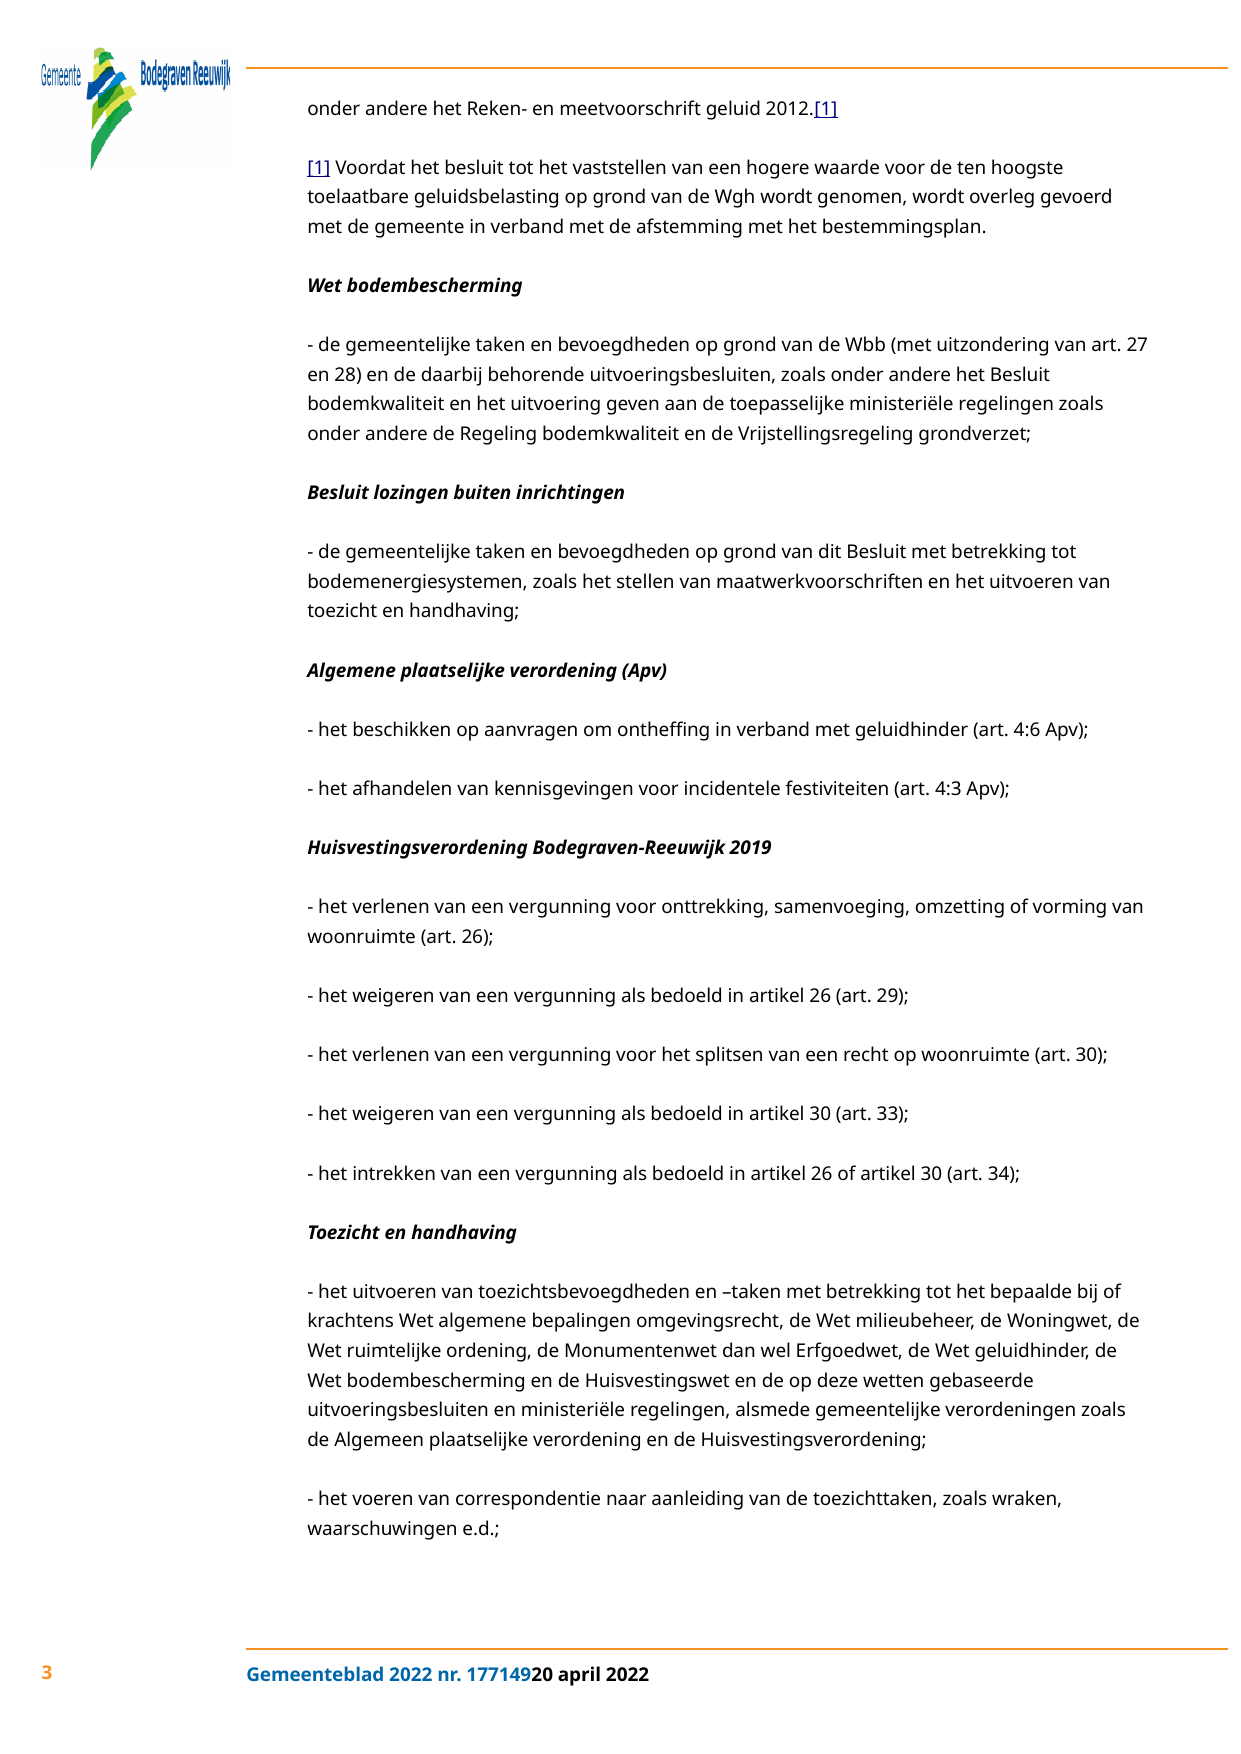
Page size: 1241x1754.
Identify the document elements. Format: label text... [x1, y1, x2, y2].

list - het voeren van correspondentie naar aanleiding van de toezichttaken, zoals wraken, waarschuwingen e.d.; [248, 1485, 1152, 1541]
list - de gemeentelijke taken en bevoegdheden op grond van de Wbb (met uitzondering van art. 27 en 28) en de daarbij behorende uitvoeringsbesluiten, zoals onder andere het Besluit bodemkwaliteit en het uitvoering geven aan de toepasselijke ministeriële regelingen zoals onder andere de Regeling bodemkwaliteit en de Vrijstellingsregeling grondverzet; [248, 331, 1152, 446]
list - de gemeentelijke taken en bevoegdheden op grond van dit Besluit met betrekking tot bodemenergiesystemen, zoals het stellen van maatwerkvoorschriften en het uitvoeren van toezicht en handhaving; [248, 538, 1152, 623]
list - het weigeren van een vergunning als bedoeld in artikel 26 (art. 29); [248, 982, 1152, 1008]
list Besluit lozingen buiten inrichtingen [248, 479, 1152, 505]
list - het verlenen van een vergunning voor onttrekking, samenvoeging, omzetting of vorming van woonruimte (art. 26); [248, 893, 1152, 949]
list Wet bodembescherming [248, 272, 1152, 298]
list - het weigeren van een vergunning als bedoeld in artikel 30 (art. 33); [248, 1101, 1152, 1126]
list [1] Voordat het besluit tot het vaststellen van een hogere waarde voor de ten hoogste toelaatbare geluidsbelasting op grond van de Wgh wordt genomen, wordt overleg gevoerd met de gemeente in verband met de afstemming met het bestemmingsplan. [248, 154, 1152, 239]
list Huisvestingsverordening Bodegraven-Reeuwijk 2019 [248, 834, 1152, 860]
list - het intrekken van een vergunning als bedoeld in artikel 26 of artikel 30 (art. 34); [248, 1160, 1152, 1186]
list onder andere het Reken- en meetvoorschrift geluid 2012.[1] [248, 95, 1152, 121]
picture [41, 47, 231, 172]
list Toezicht en handhaving [248, 1219, 1152, 1245]
list - het uitvoeren van toezichtsbevoegdheden en –taken met betrekking tot het bepaalde bij of krachtens Wet algemene bepalingen omgevingsrecht, de Wet milieubeheer, de Woningwet, de Wet ruimtelijke ordening, de Monumentenwet dan wel Erfgoedwet, de Wet geluidhinder, de Wet bodembescherming en de Huisvestingswet en de op deze wetten gebaseerde uitvoeringsbesluiten en ministeriële regelingen, alsmede gemeentelijke verordeningen zoals de Algemeen plaatselijke verordening en de Huisvestingsverordening; [248, 1278, 1152, 1452]
list - het beschikken op aanvragen om ontheffing in verband met geluidhinder (art. 4:6 Apv); [248, 716, 1152, 742]
list - het verlenen van een vergunning voor het splitsen van een recht op woonruimte (art. 30); [248, 1041, 1152, 1067]
list - het afhandelen van kennisgevingen voor incidentele festiviteiten (art. 4:3 Apv); [248, 775, 1152, 801]
list Algemene plaatselijke verordening (Apv) [248, 657, 1152, 683]
